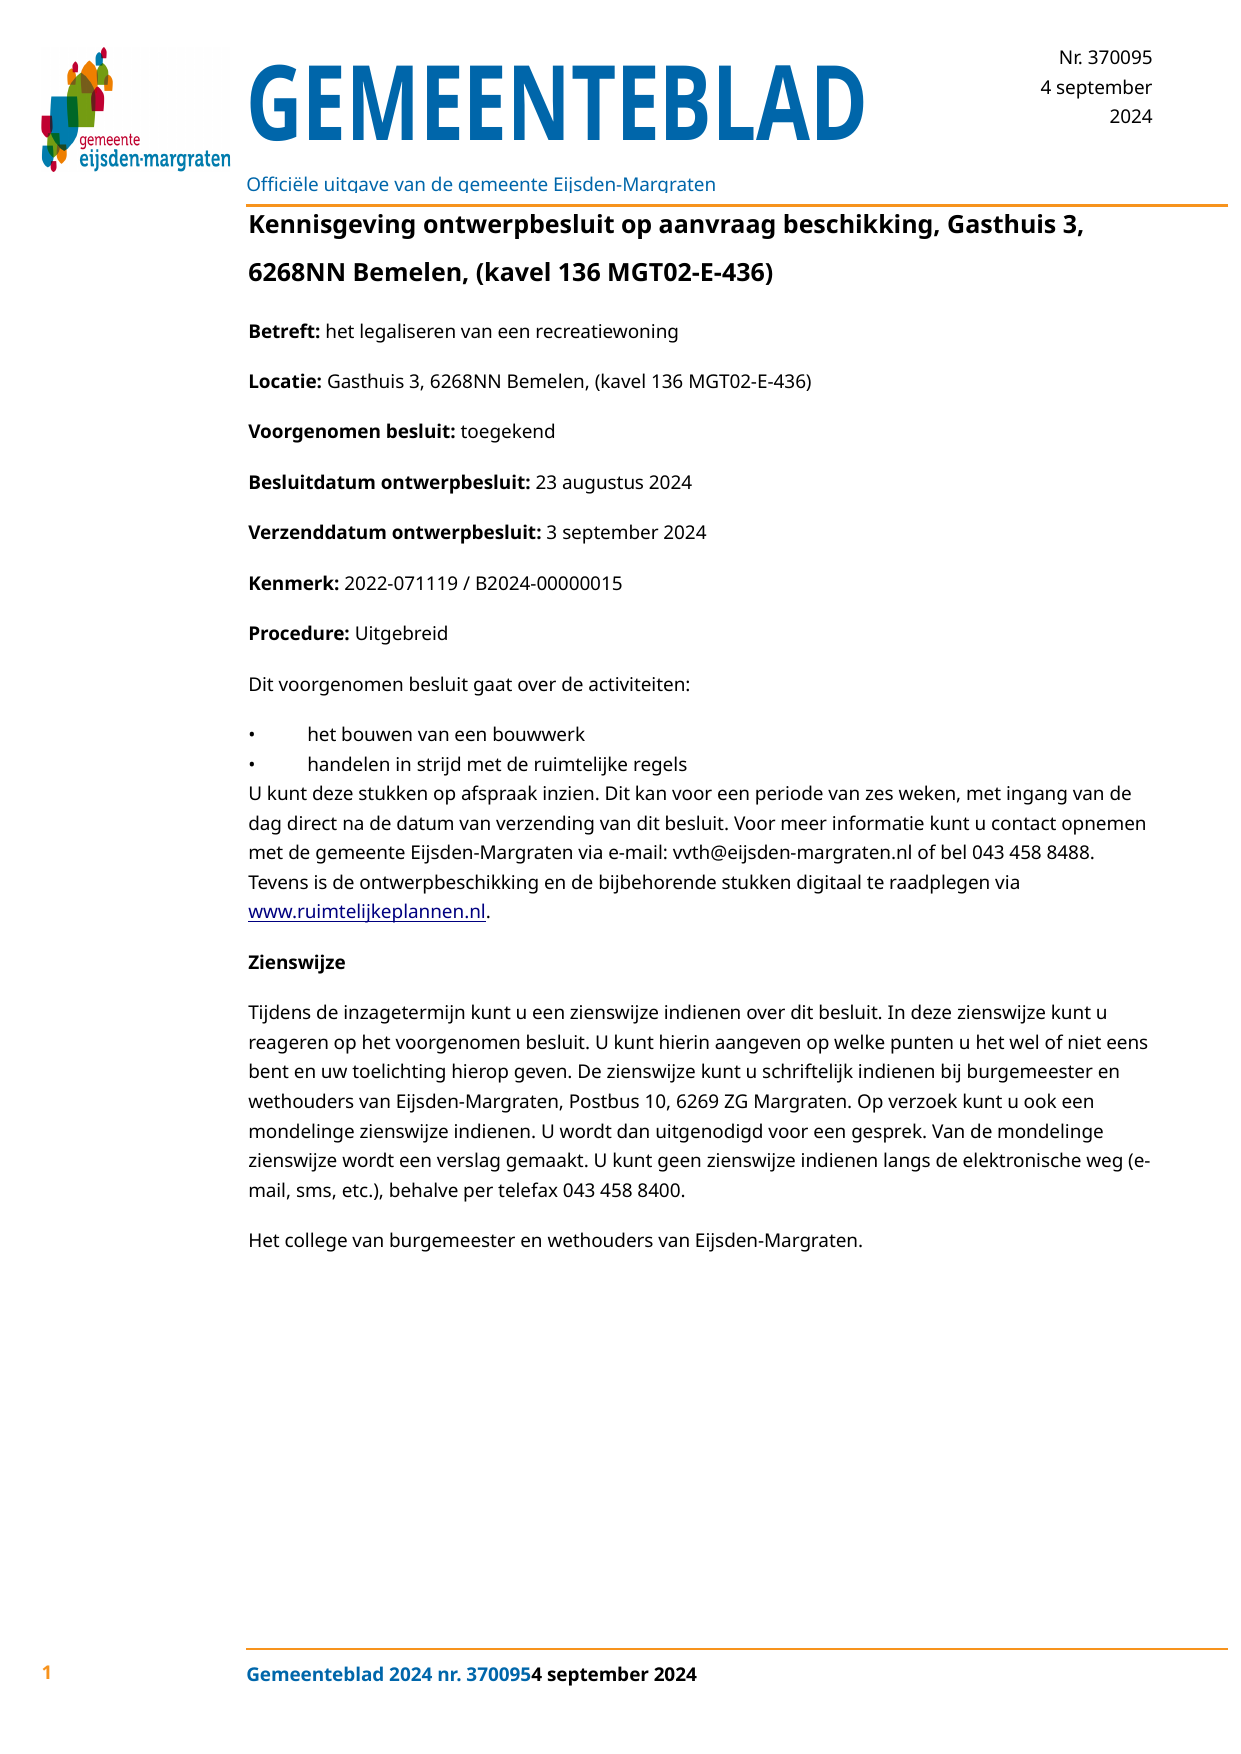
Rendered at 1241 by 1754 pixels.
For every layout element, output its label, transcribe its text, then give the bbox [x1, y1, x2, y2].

text Betreft: het legaliseren van een recreatiewoning [248, 318, 1152, 344]
text Besluitdatum ontwerpbesluit: 23 augustus 2024 [248, 469, 1152, 495]
text Het college van burgemeester en wethouders van Eijsden-Margraten. [248, 1227, 1152, 1253]
text Zienswijze [248, 949, 1152, 975]
text Dit voorgenomen besluit gaat over de activiteiten: [248, 671, 1152, 697]
text Locatie: Gasthuis 3, 6268NN Bemelen, (kavel 136 MGT02-E-436) [248, 368, 1152, 394]
text Verzenddatum ontwerpbesluit: 3 september 2024 [248, 519, 1152, 545]
text Kenmerk: 2022-071119 / B2024-00000015 [248, 570, 1152, 596]
text Kennisgeving ontwerpbesluit op aanvraag beschikking, Gasthuis 3, 6268NN Bemelen, (kavel 136 MGT02-E-436) [248, 207, 1152, 288]
picture [41, 47, 231, 172]
text Voorgenomen besluit: toegekend [248, 419, 1152, 444]
text Procedure: Uitgebreid [248, 620, 1152, 646]
text Tijdens de inzagetermijn kunt u een zienswijze indienen over dit besluit. In deze zienswijze kunt u reageren op het voorgenomen besluit. U kunt hierin aangeven op welke punten u het wel of niet eens bent en uw toelichting hierop geven. De zienswijze kunt u schriftelijk indienen bij burgemeester en wethouders van Eijsden-Margraten, Postbus 10, 6269 ZG Margraten. Op verzoek kunt u ook een mondelinge zienswijze indienen. U wordt dan uitgenodigd voor een gesprek. Van de mondelinge zienswijze wordt een verslag gemaakt. U kunt geen zienswijze indienen langs de elektronische weg (e-mail, sms, etc.), behalve per telefax 043 458 8400. [248, 999, 1152, 1203]
list handelen in strijd met de ruimtelijke regels [248, 751, 1152, 777]
text U kunt deze stukken op afspraak inzien. Dit kan voor een periode van zes weken, met ingang van de dag direct na de datum van verzending van dit besluit. Voor meer informatie kunt u contact opnemen met de gemeente Eijsden-Margraten via e-mail: vvth@eijsden-margraten.nl of bel 043 458 8488. Tevens is de ontwerpbeschikking en de bijbehorende stukken digitaal te raadplegen via www.ruimtelijkeplannen.nl. [248, 780, 1152, 924]
list het bouwen van een bouwwerk [248, 721, 1152, 747]
